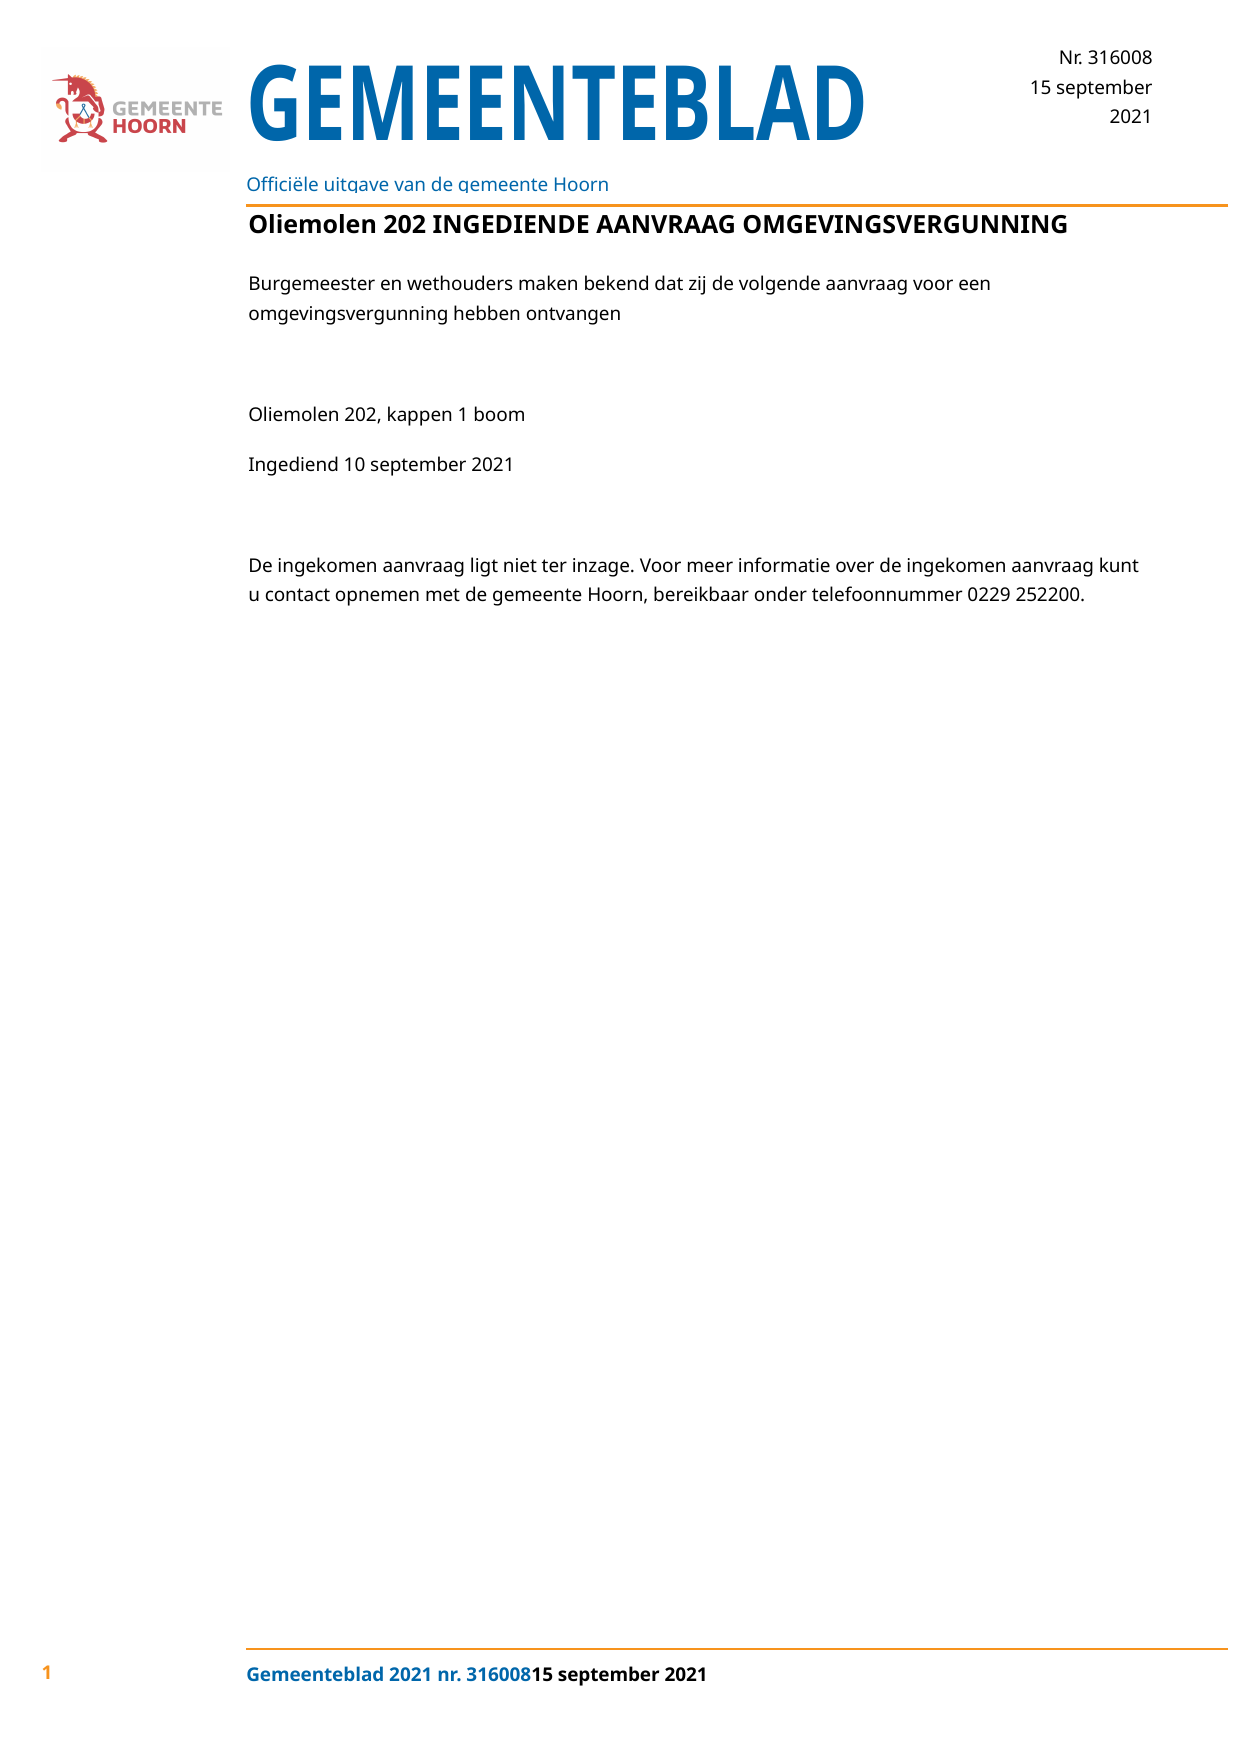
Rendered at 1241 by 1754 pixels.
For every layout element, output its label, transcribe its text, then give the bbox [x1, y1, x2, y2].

text Oliemolen 202 INGEDIENDE AANVRAAG OMGEVINGSVERGUNNING [248, 207, 1152, 241]
text Oliemolen 202, kappen 1 boom [248, 401, 1152, 426]
text De ingekomen aanvraag ligt niet ter inzage. Voor meer informatie over de ingekomen aanvraag kunt u contact opnemen met de gemeente Hoorn, bereikbaar onder telefoonnummer 0229 252200. [248, 552, 1152, 607]
text Ingediend 10 september 2021 [248, 451, 1152, 477]
picture [41, 47, 231, 172]
text Burgemeester en wethouders maken bekend dat zij de volgende aanvraag voor een omgevingsvergunning hebben ontvangen [248, 270, 1152, 326]
